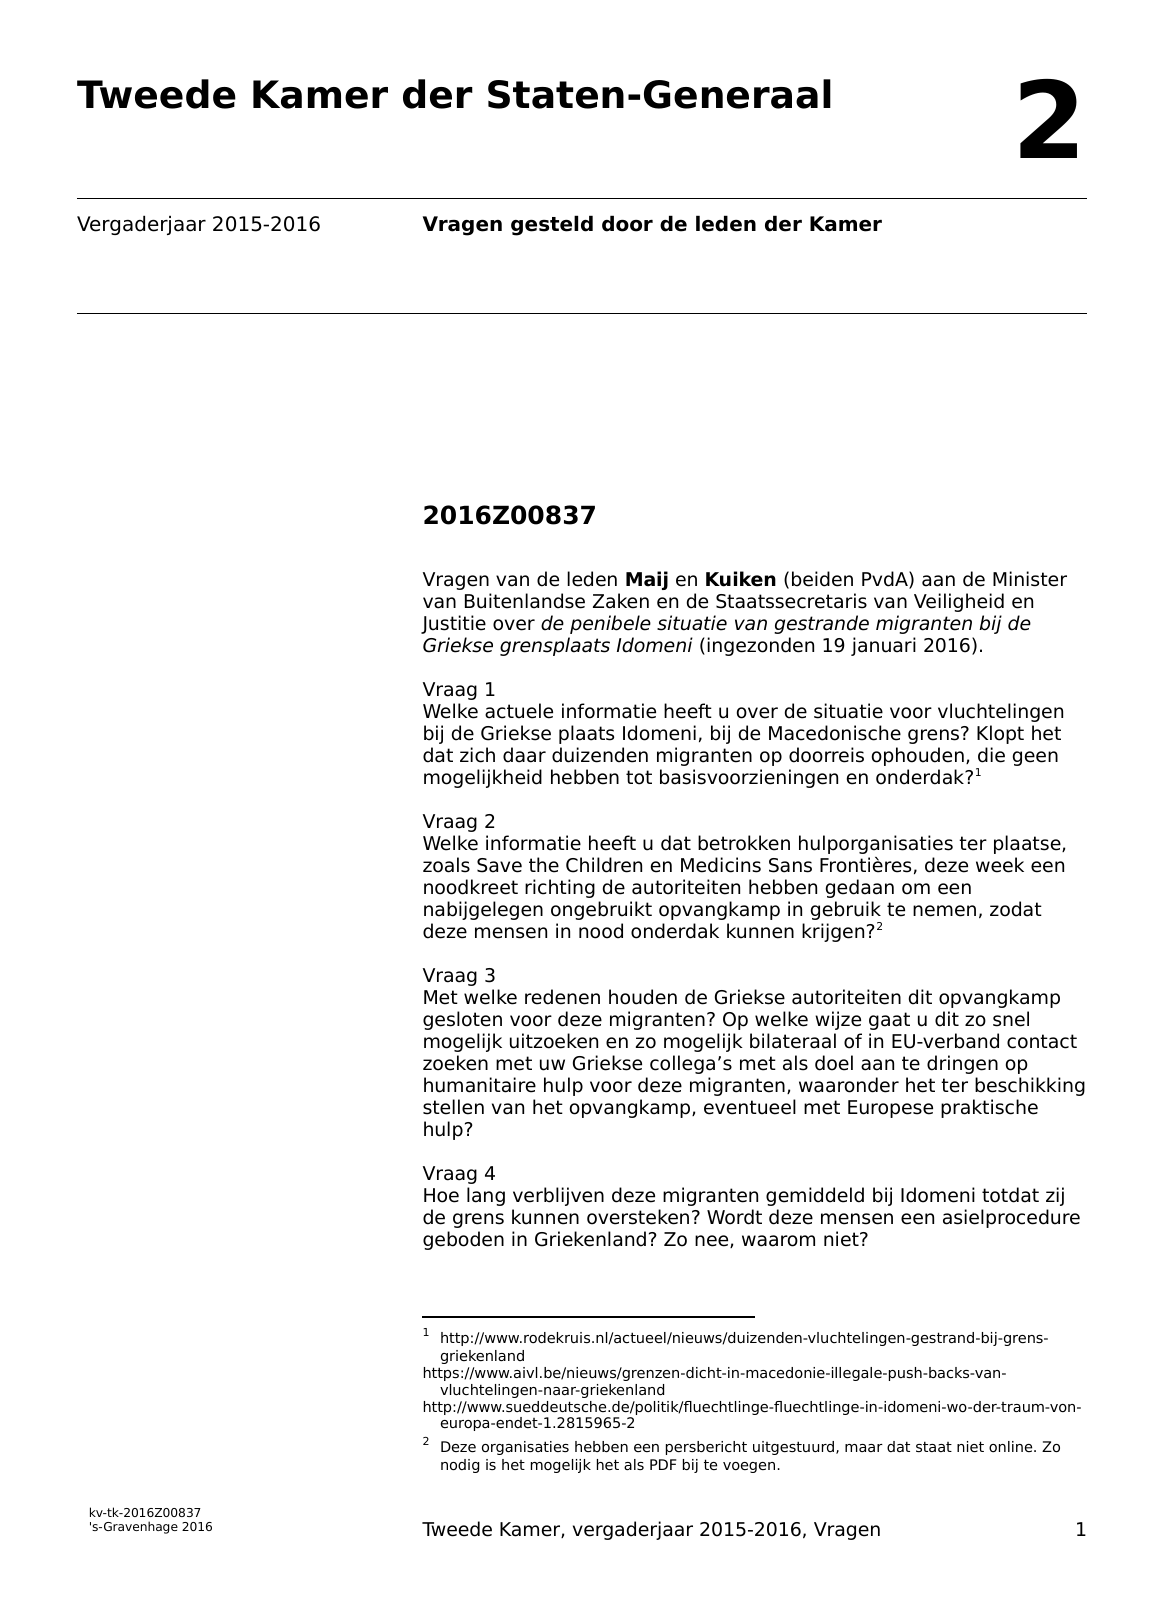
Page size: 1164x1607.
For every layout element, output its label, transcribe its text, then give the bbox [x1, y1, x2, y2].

text Met welke redenen houden de Griekse autoriteiten dit opvangkamp gesloten voor deze migranten? Op welke wijze gaat u dit zo snel mogelijk uitzoeken en zo mogelijk bilateraal of in EU-verband contact zoeken met uw Griekse collega’s met als doel aan te dringen op humanitaire hulp voor deze migranten, waaronder het ter beschikking stellen van het opvangkamp, eventueel met Europese praktische hulp? [422, 987, 1087, 1141]
text Hoe lang verblijven deze migranten gemiddeld bij Idomeni totdat zij de grens kunnen oversteken? Wordt deze mensen een asielprocedure geboden in Griekenland? Zo nee, waarom niet? [422, 1185, 1087, 1251]
table_cell Vergaderjaar 2015-2016 [77, 199, 422, 313]
table_header Tweede Kamer der Staten-Generaal [77, 59, 886, 198]
text Vraag 3 [422, 965, 1087, 987]
text http://www.rodekruis.nl/actueel/nieuws/duizenden-vluchtelingen-gestrand-bij-grens-griekenland [422, 1326, 1087, 1365]
text 2016Z00837 [422, 501, 1087, 531]
table_cell Vragen gesteld door de leden der Kamer [422, 199, 1087, 313]
text http://www.sueddeutsche.de/politik/fluechtlinge-fluechtlinge-in-idomeni-wo-der-traum-von-europa-endet-1.2815965-2 [422, 1399, 1087, 1432]
text Deze organisaties hebben een persbericht uitgestuurd, maar dat staat niet online. Zo nodig is het mogelijk het als PDF bij te voegen. [422, 1435, 1087, 1474]
text Welke actuele informatie heeft u over de situatie voor vluchtelingen bij de Griekse plaats Idomeni, bij de Macedonische grens? Klopt het dat zich daar duizenden migranten op doorreis ophouden, die geen mogelijkheid hebben tot basisvoorzieningen en onderdak? [422, 701, 1087, 789]
text Welke informatie heeft u dat betrokken hulporganisaties ter plaatse, zoals Save the Children en Medicins Sans Frontières, deze week een noodkreet richting de autoriteiten hebben gedaan om een nabijgelegen ongebruikt opvangkamp in gebruik te nemen, zodat deze mensen in nood onderdak kunnen krijgen? [422, 833, 1087, 943]
text Vraag 4 [422, 1163, 1087, 1185]
table_header 2 [886, 59, 1087, 198]
text 's-Gravenhage 2016 [88, 1520, 323, 1534]
text Vragen van de leden Maij en Kuiken (beiden PvdA) aan de Minister van Buitenlandse Zaken en de Staatssecretaris van Veiligheid en Justitie over de penibele situatie van gestrande migranten bij de Griekse grensplaats Idomeni (ingezonden 19 januari 2016). [422, 569, 1087, 657]
text Vraag 2 [422, 811, 1087, 833]
text Vraag 1 [422, 679, 1087, 701]
text https://www.aivl.be/nieuws/grenzen-dicht-in-macedonie-illegale-push-backs-van-vluchtelingen-naar-griekenland [422, 1365, 1087, 1399]
text kv-tk-2016Z00837 [88, 1506, 323, 1520]
